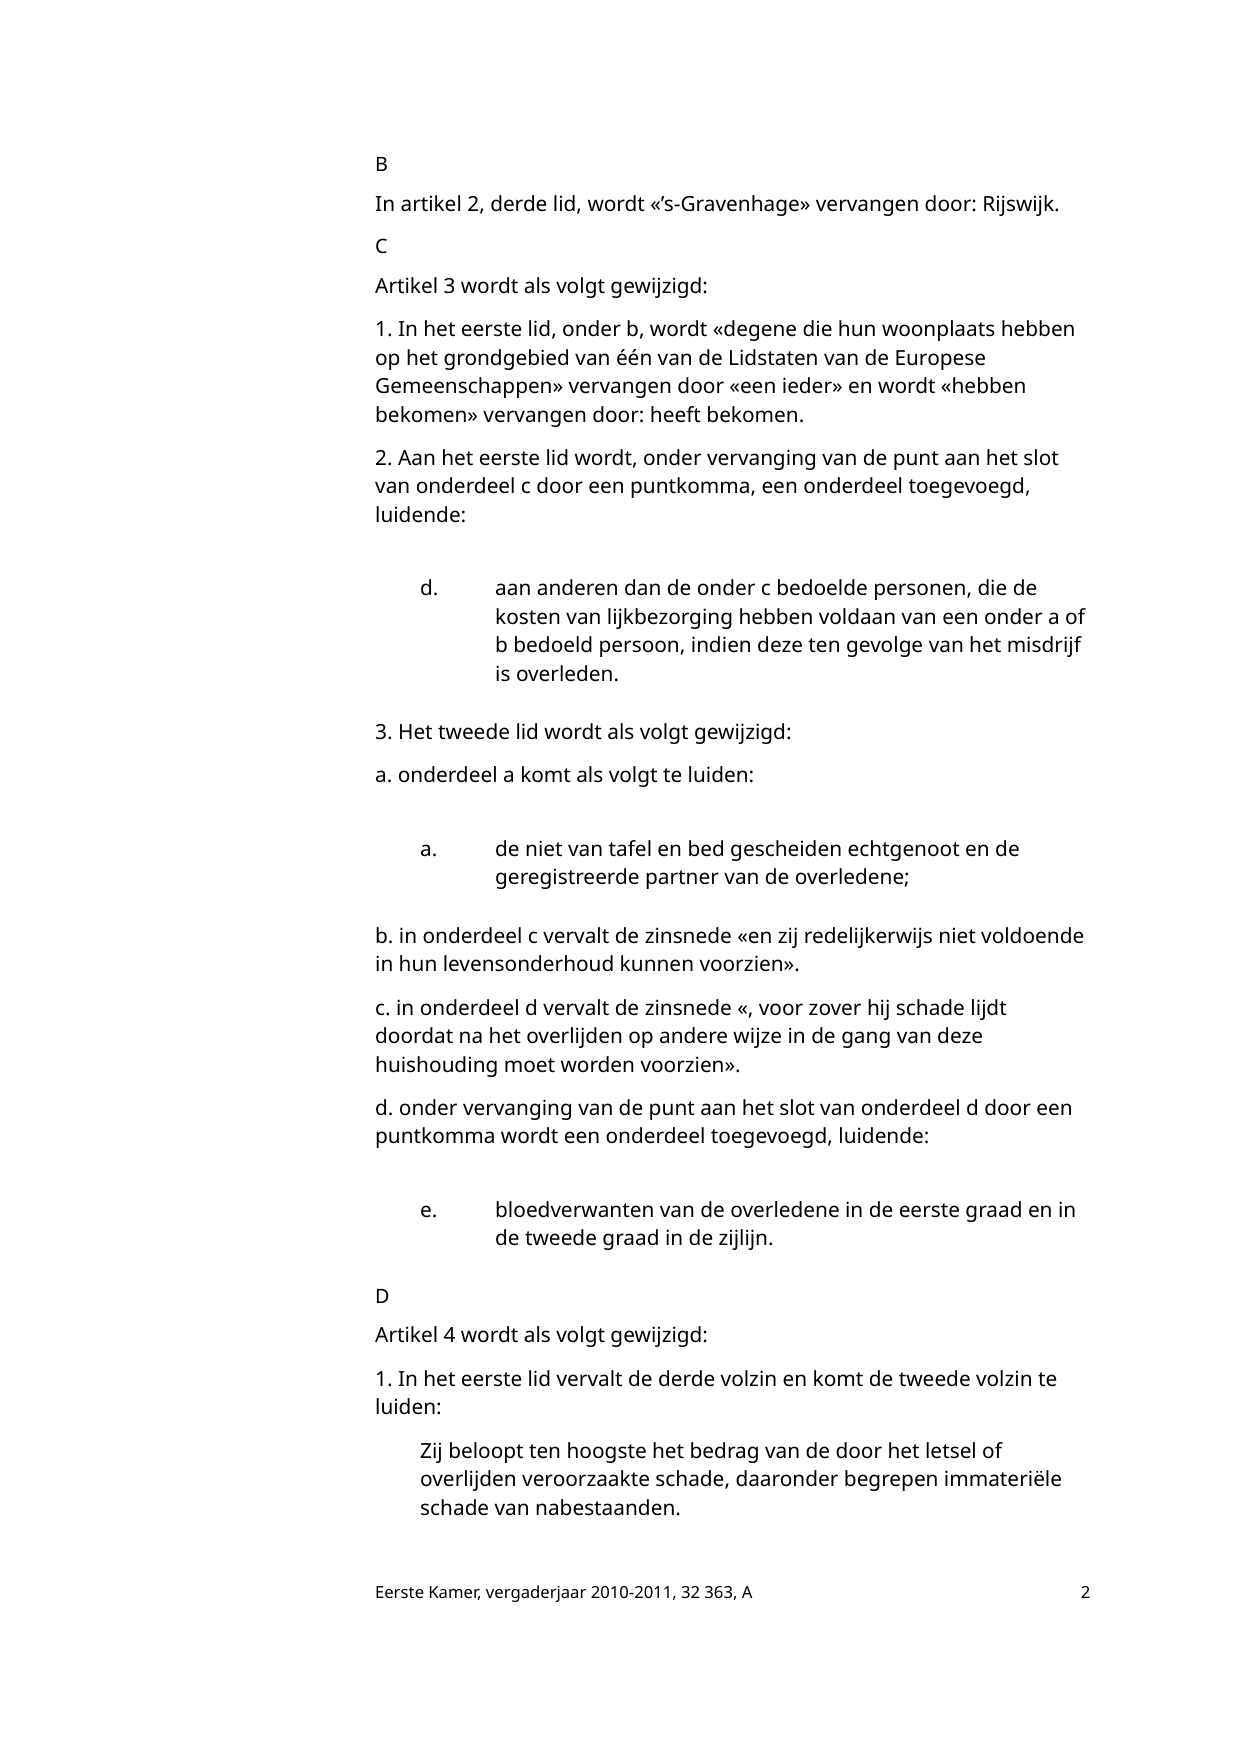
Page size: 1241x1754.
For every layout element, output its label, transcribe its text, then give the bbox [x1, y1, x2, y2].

text 1. In het eerste lid vervalt de derde volzin en komt de tweede volzin te luiden: [375, 1364, 1090, 1421]
text a. onderdeel a komt als volgt te luiden: [375, 761, 1090, 789]
text 3. Het tweede lid wordt als volgt gewijzigd: [375, 717, 1090, 746]
list de niet van tafel en bed gescheiden echtgenoot en de geregistreerde partner van de overledene; [420, 834, 1090, 891]
text Artikel 3 wordt als volgt gewijzigd: [375, 271, 1090, 299]
text c. in onderdeel d vervalt de zinsnede «, voor zover hij schade lijdt doordat na het overlijden op andere wijze in de gang van deze huishouding moet worden voorzien». [375, 993, 1090, 1078]
text In artikel 2, derde lid, wordt «’s-Gravenhage» vervangen door: Rijswijk. [375, 189, 1090, 217]
text D [375, 1282, 1090, 1309]
text Zij beloopt ten hoogste het bedrag van de door het letsel of overlijden veroorzaakte schade, daaronder begrepen immateriële schade van nabestaanden. [420, 1436, 1090, 1521]
text B [375, 150, 1090, 177]
text 1. In het eerste lid, onder b, wordt «degene die hun woonplaats hebben op het grondgebied van één van de Lidstaten van de Europese Gemeenschappen» vervangen door «een ieder» en wordt «hebben bekomen» vervangen door: heeft bekomen. [375, 314, 1090, 428]
text 2. Aan het eerste lid wordt, onder vervanging van de punt aan het slot van onderdeel c door een puntkomma, een onderdeel toegevoegd, luidende: [375, 443, 1090, 528]
list bloedverwanten van de overledene in de eerste graad en in de tweede graad in de zijlijn. [420, 1195, 1090, 1252]
text d. onder vervanging van de punt aan het slot van onderdeel d door een puntkomma wordt een onderdeel toegevoegd, luidende: [375, 1093, 1090, 1150]
list aan anderen dan de onder c bedoelde personen, die de kosten van lijkbezorging hebben voldaan van een onder a of b bedoeld persoon, indien deze ten gevolge van het misdrijf is overleden. [420, 573, 1090, 687]
text Artikel 4 wordt als volgt gewijzigd: [375, 1321, 1090, 1349]
text b. in onderdeel c vervalt de zinsnede «en zij redelijkerwijs niet voldoende in hun levensonderhoud kunnen voorzien». [375, 921, 1090, 978]
text C [375, 232, 1090, 259]
